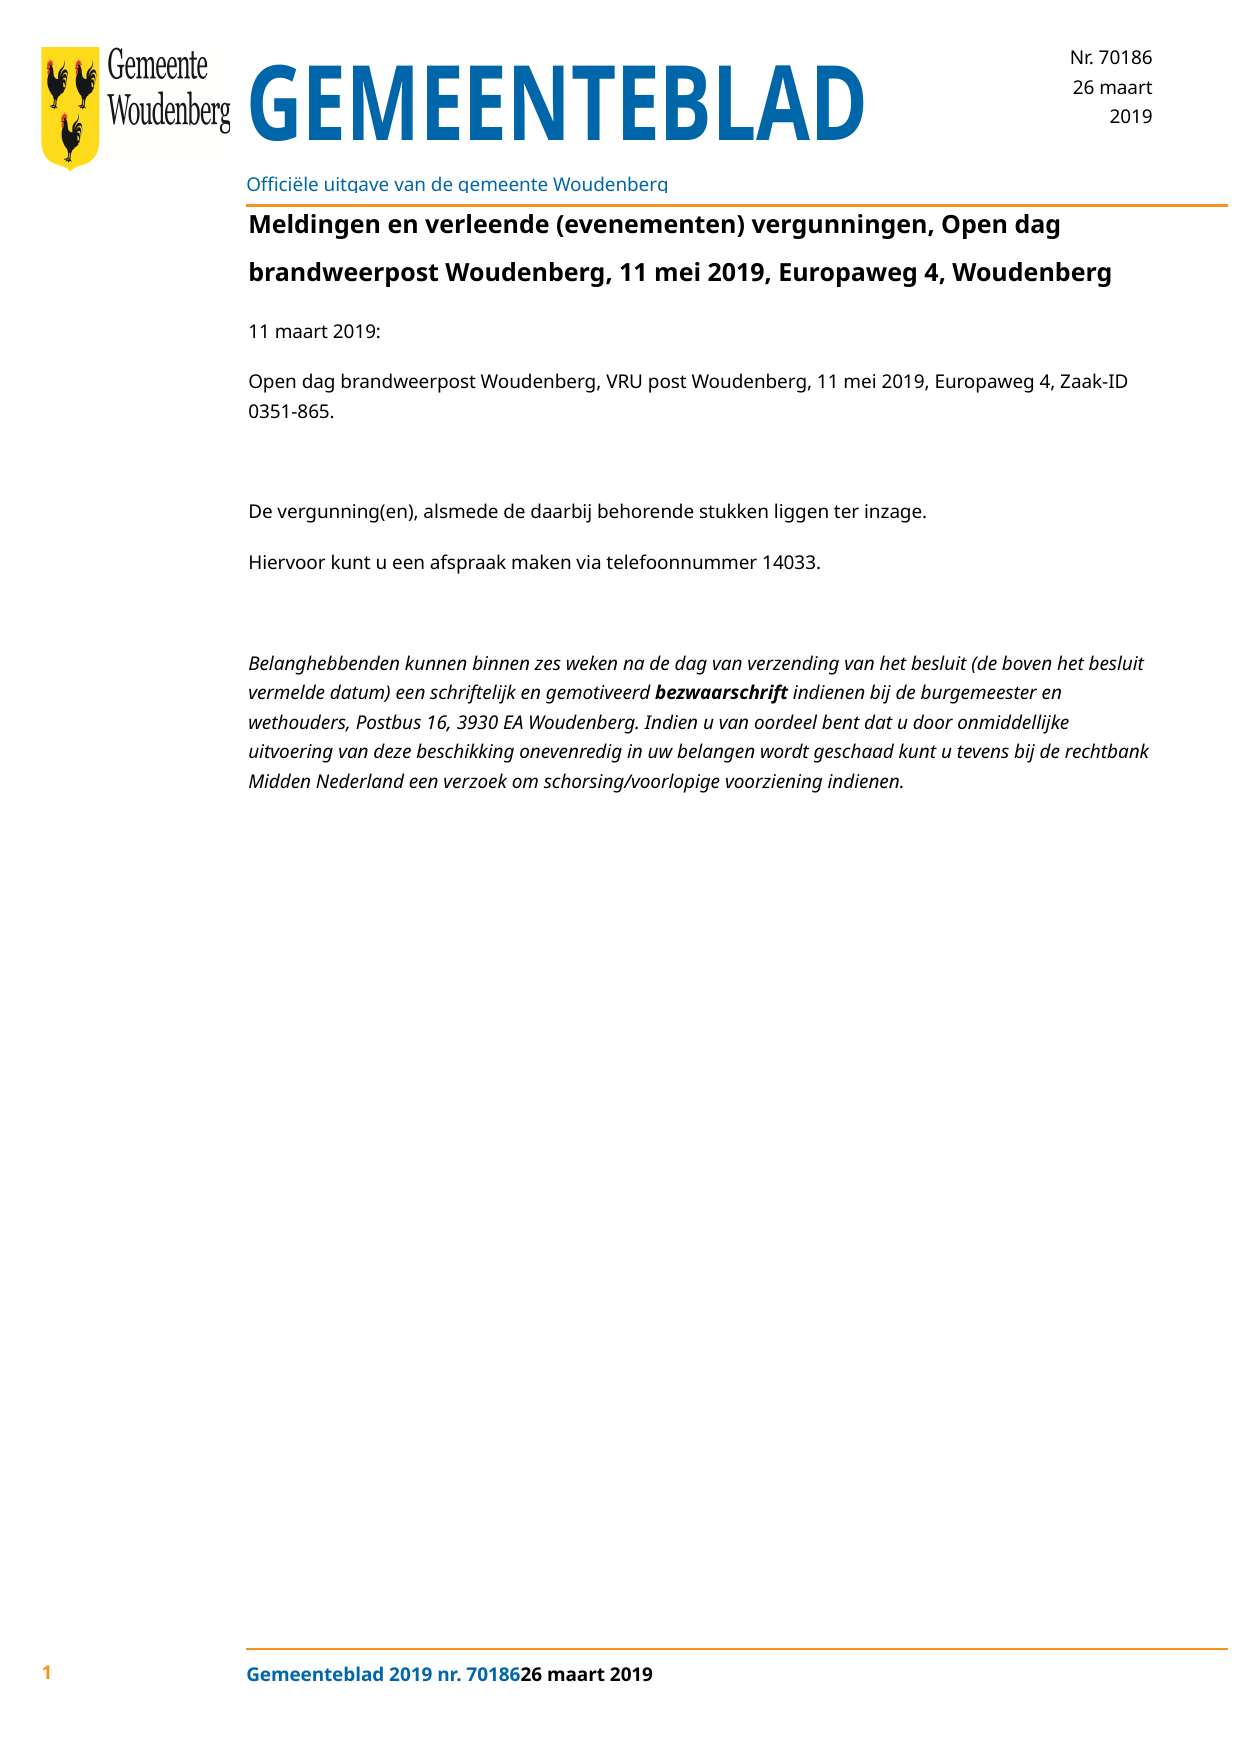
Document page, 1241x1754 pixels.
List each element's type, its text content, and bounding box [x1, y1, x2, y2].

picture [41, 47, 231, 172]
text Hiervoor kunt u een afspraak maken via telefoonnummer 14033. [248, 549, 1152, 575]
text Belanghebbenden kunnen binnen zes weken na de dag van verzending van het besluit (de boven het besluit vermelde datum) een schriftelijk en gemotiveerd bezwaarschrift indienen bij de burgemeester en wethouders, Postbus 16, 3930 EA Woudenberg. Indien u van oordeel bent dat u door onmiddellijke uitvoering van deze beschikking onevenredig in uw belangen wordt geschaad kunt u tevens bij de rechtbank Midden Nederland een verzoek om schorsing/voorlopige voorziening indienen. [248, 650, 1152, 794]
text Open dag brandweerpost Woudenberg, VRU post Woudenberg, 11 mei 2019, Europaweg 4, Zaak-ID 0351-865. [248, 368, 1152, 424]
text De vergunning(en), alsmede de daarbij behorende stukken liggen ter inzage. [248, 499, 1152, 524]
text 11 maart 2019: [248, 318, 1152, 344]
text Meldingen en verleende (evenementen) vergunningen, Open dag brandweerpost Woudenberg, 11 mei 2019, Europaweg 4, Woudenberg [248, 207, 1152, 288]
